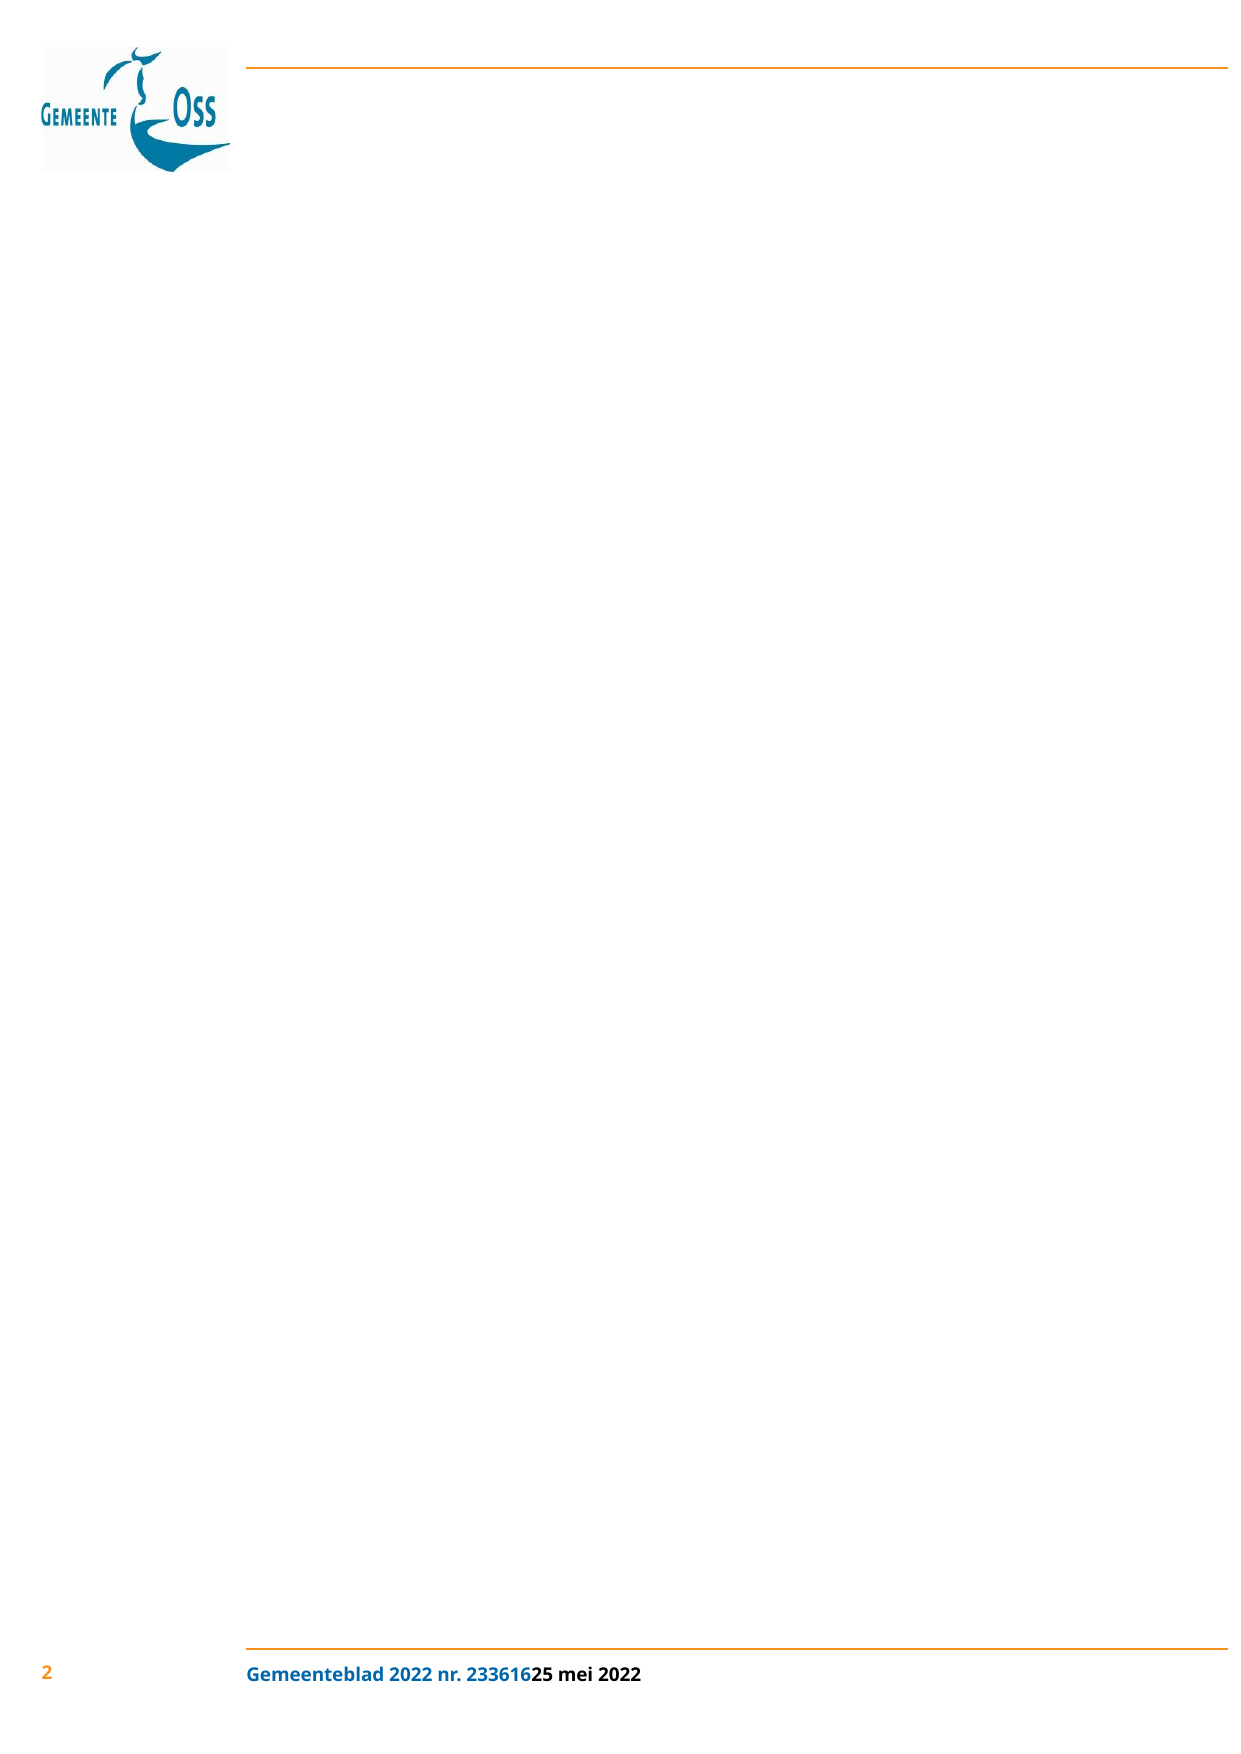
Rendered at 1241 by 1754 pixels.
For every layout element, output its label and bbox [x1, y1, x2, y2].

picture [41, 47, 231, 172]
